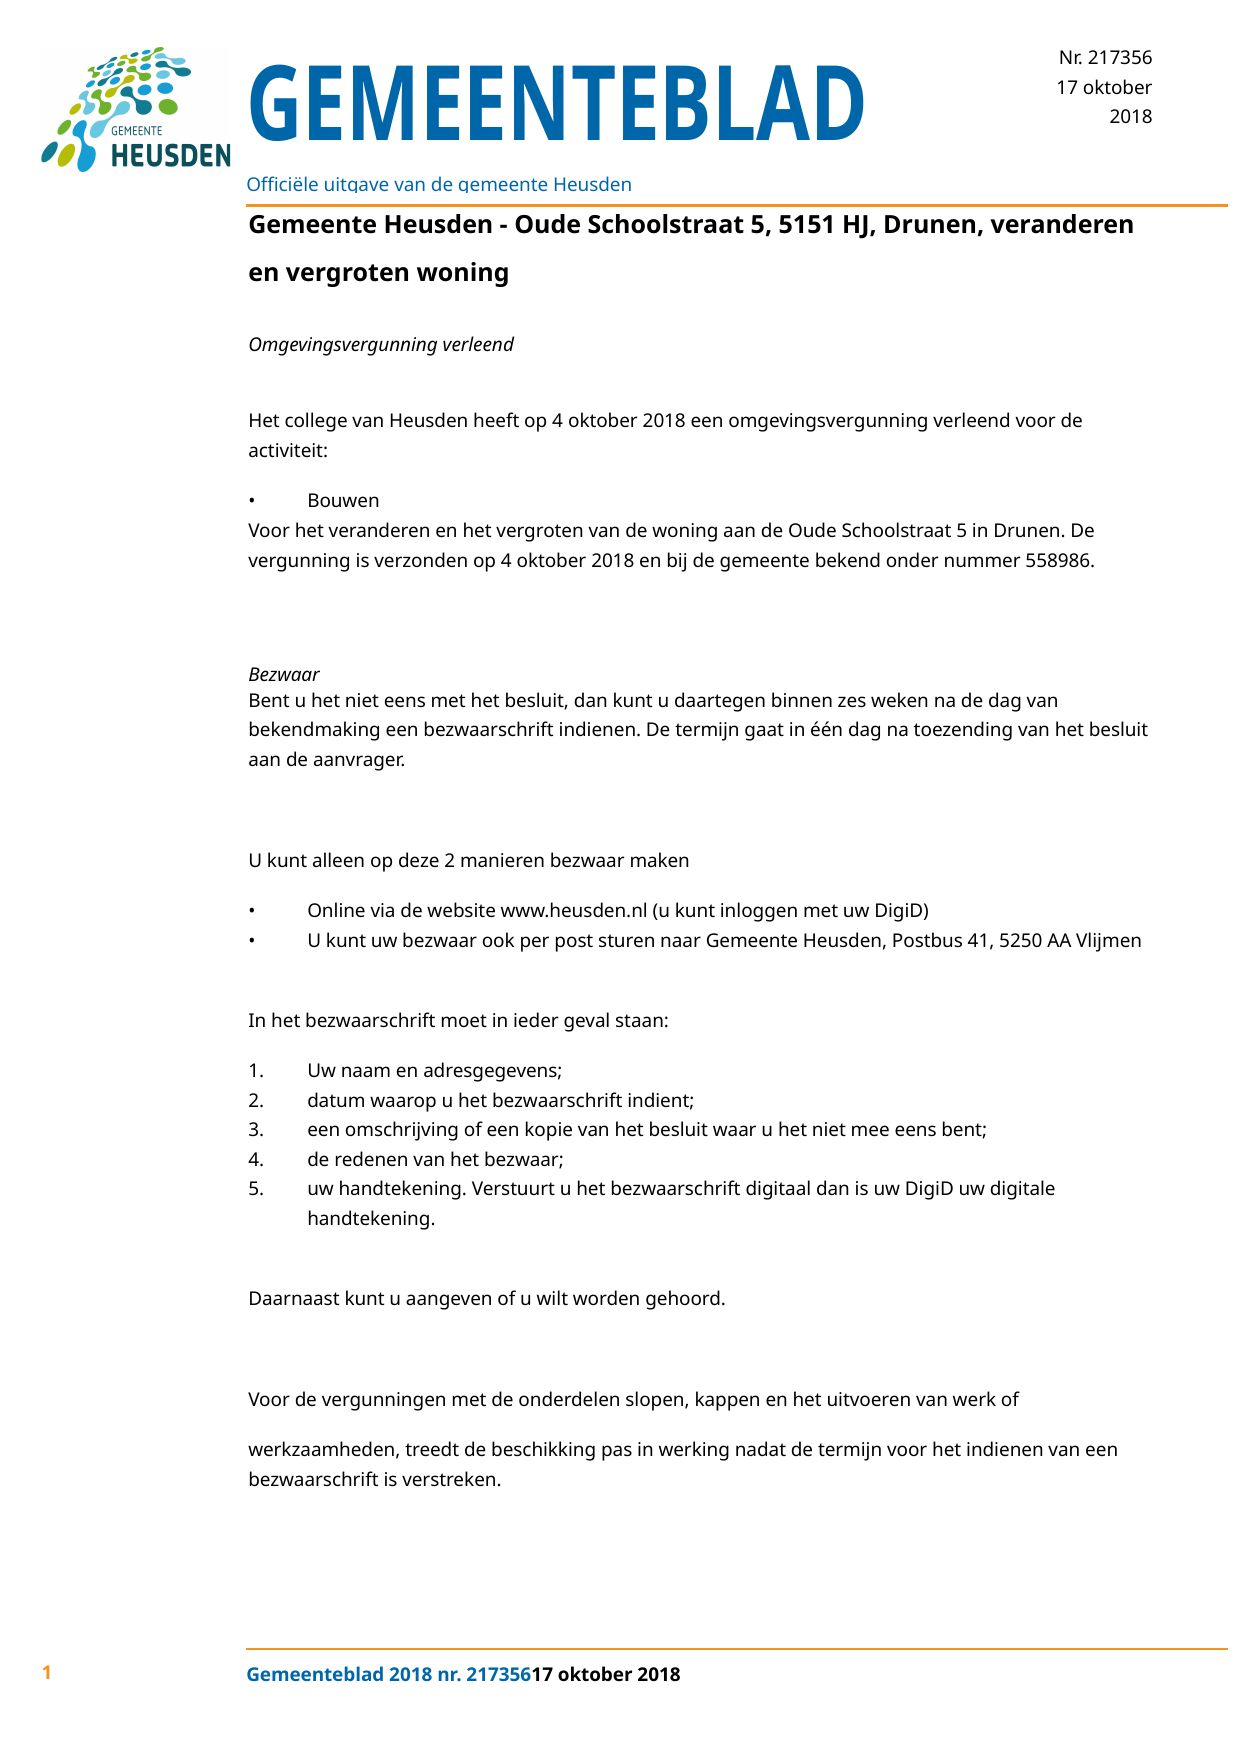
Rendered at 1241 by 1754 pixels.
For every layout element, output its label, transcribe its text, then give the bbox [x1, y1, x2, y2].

text Het college van Heusden heeft op 4 oktober 2018 een omgevingsvergunning verleend voor de activiteit: [248, 408, 1152, 463]
text Bent u het niet eens met het besluit, dan kunt u daartegen binnen zes weken na de dag van bekendmaking een bezwaarschrift indienen. De termijn gaat in één dag na toezending van het besluit aan de aanvrager. [248, 687, 1152, 772]
text Daarnaast kunt u aangeven of u wilt worden gehoord. [248, 1285, 1152, 1311]
text Gemeente Heusden - Oude Schoolstraat 5, 5151 HJ, Drunen, veranderen en vergroten woning [248, 207, 1152, 288]
list de redenen van het bezwaar; [248, 1146, 1152, 1172]
list Online via de website www.heusden.nl (u kunt inloggen met uw DigiD) [248, 897, 1152, 923]
text werkzaamheden, treedt de beschikking pas in werking nadat de termijn voor het indienen van een bezwaarschrift is verstreken. [248, 1436, 1152, 1492]
text In het bezwaarschrift moet in ieder geval staan: [248, 1007, 1152, 1033]
list Uw naam en adresgegevens; [248, 1057, 1152, 1083]
list U kunt uw bezwaar ook per post sturen naar Gemeente Heusden, Postbus 41, 5250 AA Vlijmen [248, 927, 1152, 953]
list uw handtekening. Verstuurt u het bezwaarschrift digitaal dan is uw DigiD uw digitale handtekening. [248, 1176, 1152, 1231]
text Omgevingsvergunning verleend [248, 331, 1152, 357]
picture [41, 47, 231, 172]
text Bezwaar [248, 661, 1152, 687]
text Voor het veranderen en het vergroten van de woning aan de Oude Schoolstraat 5 in Drunen. De vergunning is verzonden op 4 oktober 2018 en bij de gemeente bekend onder nummer 558986. [248, 517, 1152, 572]
list een omschrijving of een kopie van het besluit waar u het niet mee eens bent; [248, 1116, 1152, 1142]
list datum waarop u het bezwaarschrift indient; [248, 1087, 1152, 1113]
list Bouwen [248, 488, 1152, 513]
text U kunt alleen op deze 2 manieren bezwaar maken [248, 847, 1152, 873]
text Voor de vergunningen met de onderdelen slopen, kappen en het uitvoeren van werk of [248, 1386, 1152, 1412]
